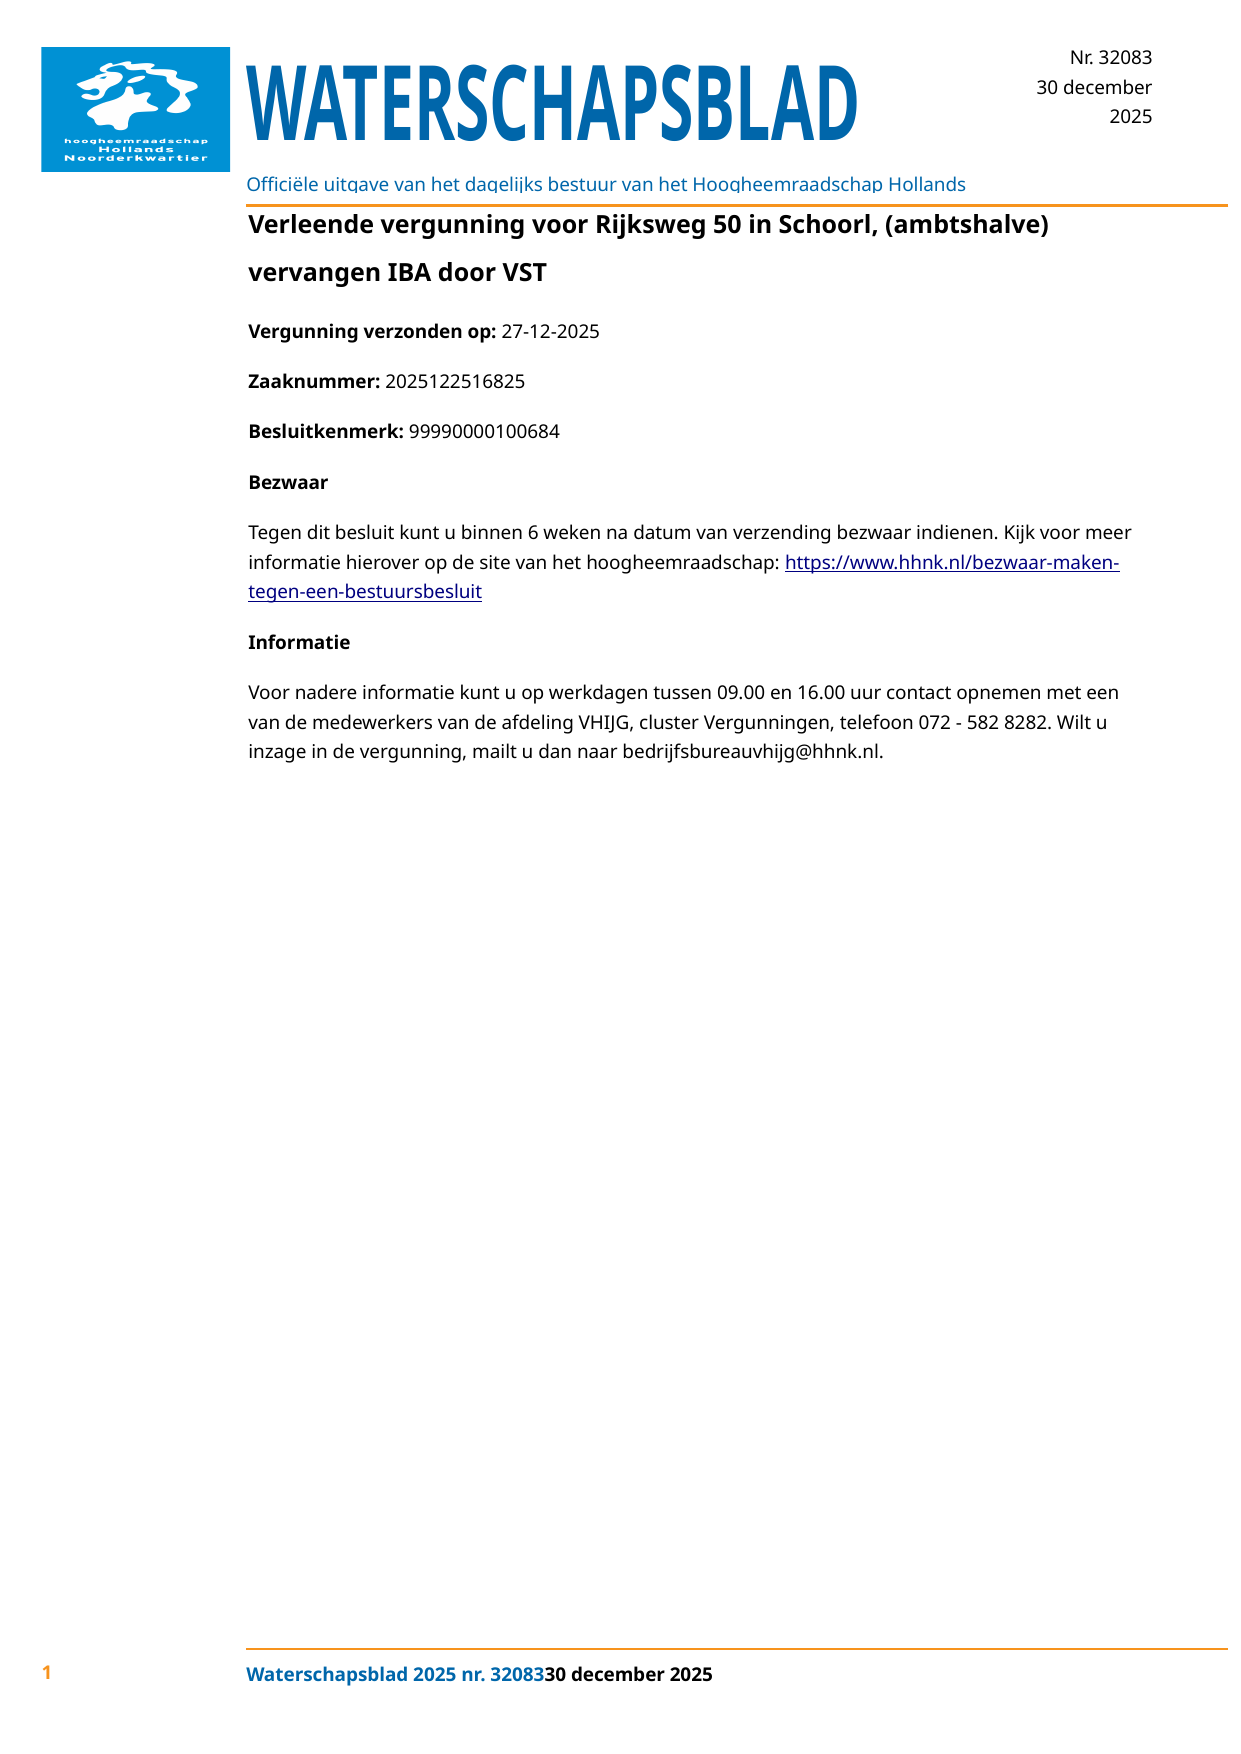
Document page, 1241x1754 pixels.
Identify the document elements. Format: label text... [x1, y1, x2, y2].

text Besluitkenmerk: 99990000100684 [248, 419, 1152, 444]
text Bezwaar [248, 469, 1152, 495]
text Voor nadere informatie kunt u op werkdagen tussen 09.00 en 16.00 uur contact opnemen met een van de medewerkers van de afdeling VHIJG, cluster Vergunningen, telefoon 072 - 582 8282. Wilt u inzage in de vergunning, mailt u dan naar bedrijfsbureauvhijg@hhnk.nl. [248, 679, 1152, 764]
text Zaaknummer: 2025122516825 [248, 368, 1152, 394]
picture [129, 76, 144, 82]
picture [118, 62, 197, 112]
text Vergunning verzonden op: 27-12-2025 [248, 318, 1152, 344]
picture [78, 64, 122, 99]
text Tegen dit besluit kunt u binnen 6 weken na datum van verzending bezwaar indienen. Kijk voor meer informatie hierover op de site van het hoogheemraadschap: https://www.hhnk.nl/bezwaar-maken-tegen-een-bestuursbesluit [248, 519, 1152, 604]
text Verleende vergunning voor Rijksweg 50 in Schoorl, (ambtshalve) vervangen IBA door VST [248, 207, 1152, 288]
text Informatie [248, 629, 1152, 655]
picture [88, 87, 157, 130]
